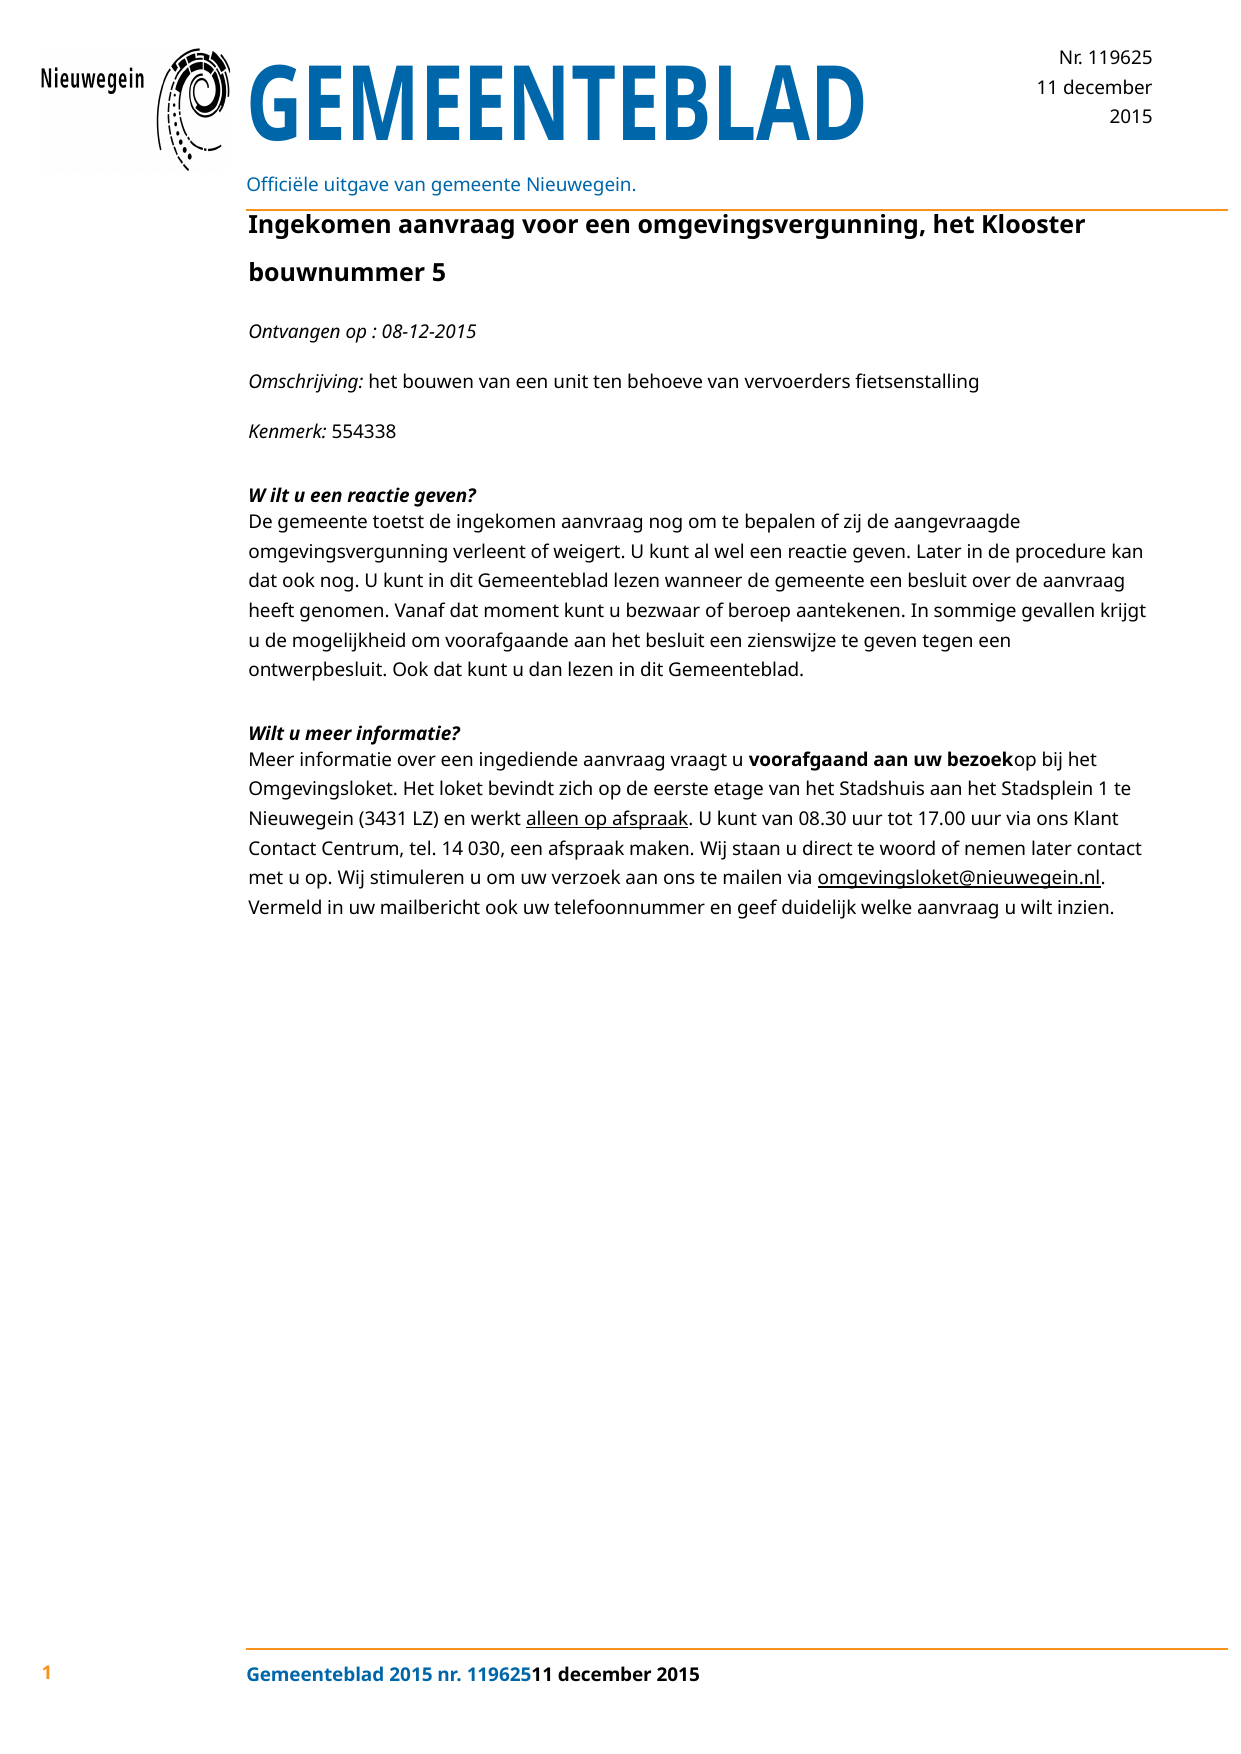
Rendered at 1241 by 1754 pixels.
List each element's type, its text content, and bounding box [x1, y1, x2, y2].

text Meer informatie over een ingediende aanvraag vraagt u voorafgaand aan uw bezoekop bij het Omgevingsloket. Het loket bevindt zich op de eerste etage van het Stadshuis aan het Stadsplein 1 te Nieuwegein (3431 LZ) en werkt alleen op afspraak. U kunt van 08.30 uur tot 17.00 uur via ons Klant Contact Centrum, tel. 14 030, een afspraak maken. Wij staan u direct te woord of nemen later contact met u op. Wij stimuleren u om uw verzoek aan ons te mailen via omgevingsloket@nieuwegein.nl. Vermeld in uw mailbericht ook uw telefoonnummer en geef duidelijk welke aanvraag u wilt inzien. [248, 746, 1152, 920]
text Wilt u meer informatie? [248, 720, 1152, 746]
text Omschrijving: het bouwen van een unit ten behoeve van vervoerders fietsenstalling [248, 368, 1152, 394]
text Ontvangen op : 08-12-2015 [248, 318, 1152, 344]
picture [41, 47, 231, 172]
text Ingekomen aanvraag voor een omgevingsvergunning, het Klooster bouwnummer 5 [248, 211, 1152, 288]
text De gemeente toetst de ingekomen aanvraag nog om te bepalen of zij de aangevraagde omgevingsvergunning verleent of weigert. U kunt al wel een reactie geven. Later in de procedure kan dat ook nog. U kunt in dit Gemeenteblad lezen wanneer de gemeente een besluit over de aanvraag heeft genomen. Vanaf dat moment kunt u bezwaar of beroep aantekenen. In sommige gevallen krijgt u de mogelijkheid om voorafgaande aan het besluit een zienswijze te geven tegen een ontwerpbesluit. Ook dat kunt u dan lezen in dit Gemeenteblad. [248, 508, 1152, 682]
text W ilt u een reactie geven? [248, 483, 1152, 508]
text Kenmerk: 554338 [248, 419, 1152, 444]
